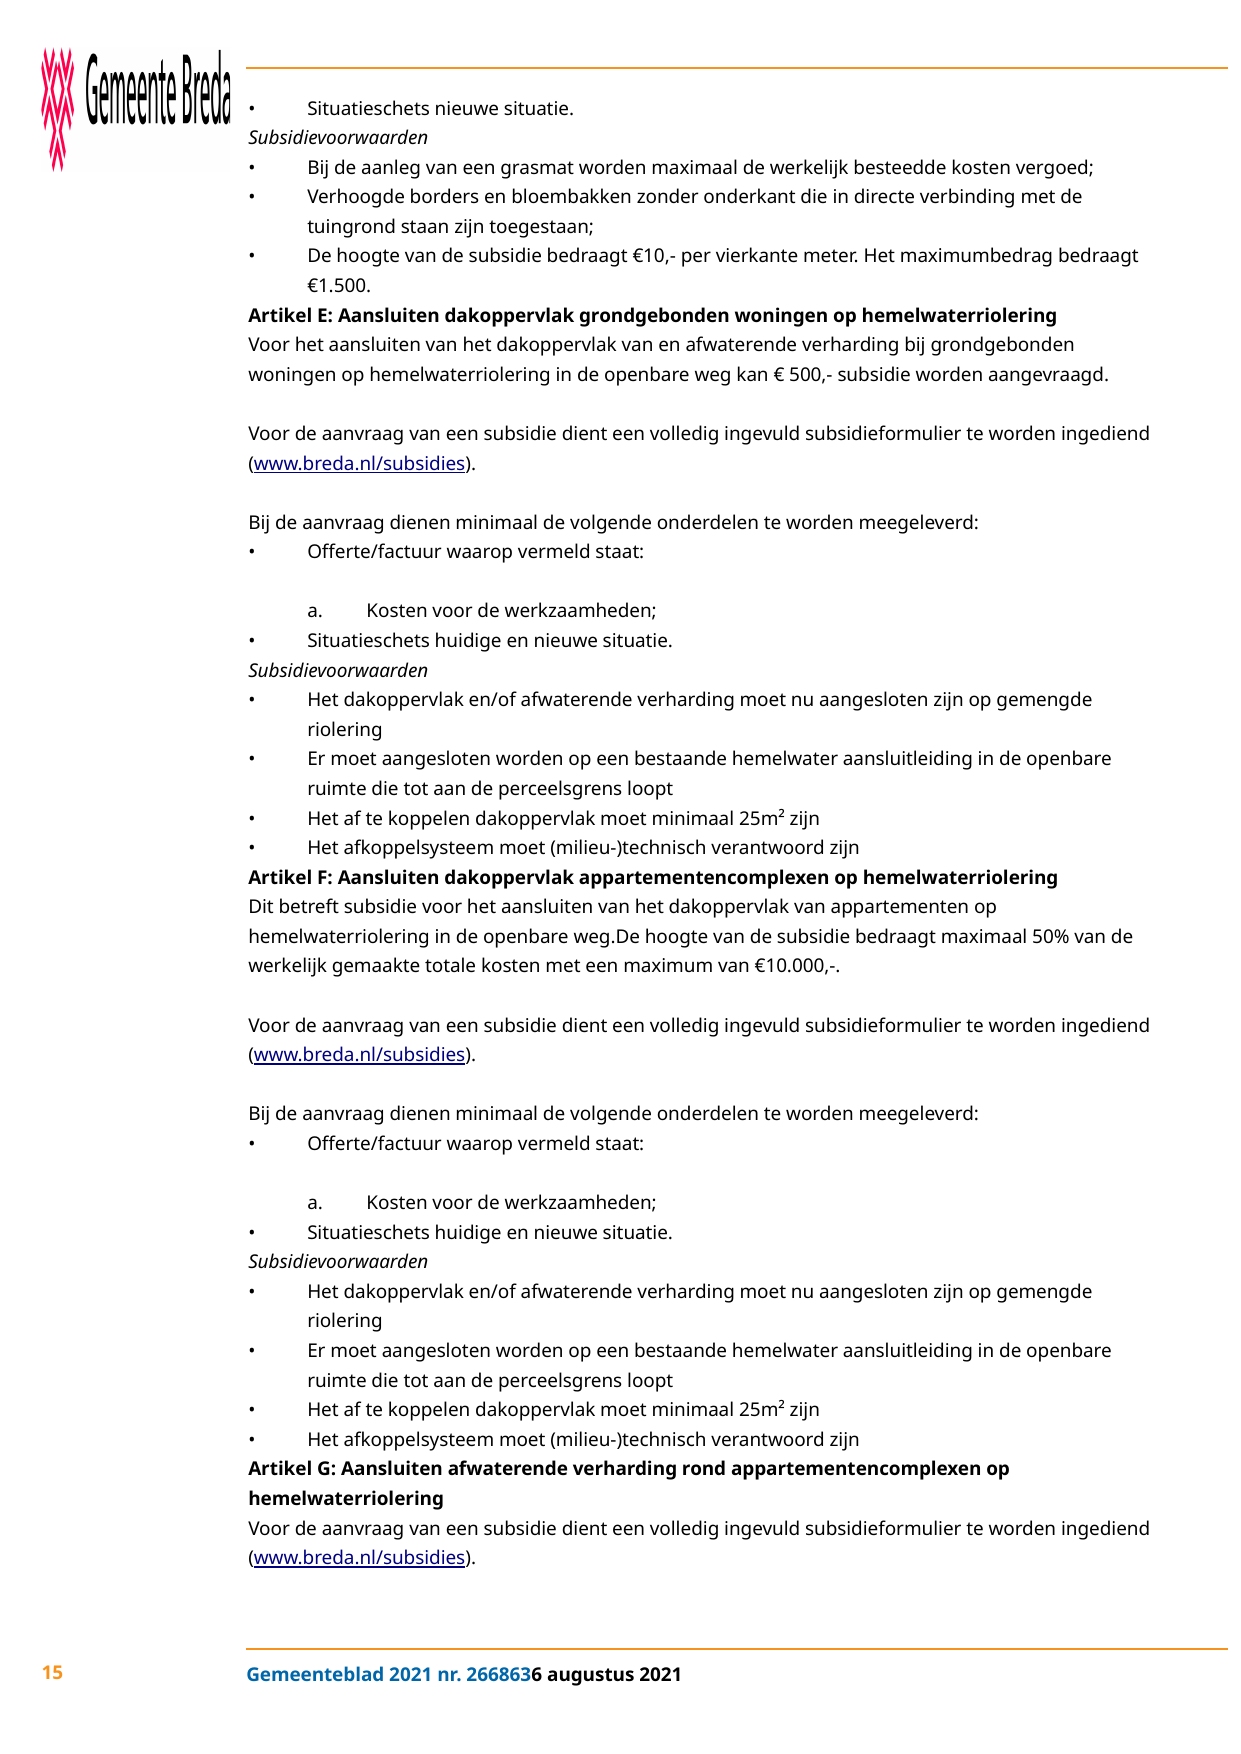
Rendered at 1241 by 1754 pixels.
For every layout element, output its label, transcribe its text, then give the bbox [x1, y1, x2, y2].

text Subsidievoorwaarden [248, 1248, 1152, 1274]
text Voor de aanvraag van een subsidie dient een volledig ingevuld subsidieformulier te worden ingediend (www.breda.nl/subsidies). [248, 1012, 1152, 1067]
picture [41, 47, 231, 172]
list Offerte/factuur waarop vermeld staat: [248, 1130, 1152, 1156]
text Voor de aanvraag van een subsidie dient een volledig ingevuld subsidieformulier te worden ingediend (www.breda.nl/subsidies). [248, 420, 1152, 476]
text Subsidievoorwaarden [248, 657, 1152, 683]
list Het dakoppervlak en/of afwaterende verharding moet nu aangesloten zijn op gemengde riolering [248, 1278, 1152, 1333]
list Het afkoppelsysteem moet (milieu-)technisch verantwoord zijn [248, 1426, 1152, 1452]
text Subsidievoorwaarden [248, 124, 1152, 150]
text Bij de aanvraag dienen minimaal de volgende onderdelen te worden meegeleverd: [248, 1101, 1152, 1126]
list Er moet aangesloten worden op een bestaande hemelwater aansluitleiding in de openbare ruimte die tot aan de perceelsgrens loopt [248, 1337, 1152, 1393]
text Artikel F: Aansluiten dakoppervlak appartementencomplexen op hemelwaterriolering [248, 864, 1152, 890]
list Kosten voor de werkzaamheden; [307, 1189, 1152, 1215]
list Het af te koppelen dakoppervlak moet minimaal 25m² zijn [248, 1396, 1152, 1422]
text Bij de aanvraag dienen minimaal de volgende onderdelen te worden meegeleverd: [248, 509, 1152, 535]
text Dit betreft subsidie voor het aansluiten van het dakoppervlak van appartementen op hemelwaterriolering in de openbare weg.De hoogte van de subsidie bedraagt maximaal 50% van de werkelijk gemaakte totale kosten met een maximum van €10.000,-. [248, 893, 1152, 978]
text Voor de aanvraag van een subsidie dient een volledig ingevuld subsidieformulier te worden ingediend (www.breda.nl/subsidies). [248, 1515, 1152, 1570]
list Situatieschets huidige en nieuwe situatie. [248, 627, 1152, 653]
list Verhoogde borders en bloembakken zonder onderkant die in directe verbinding met de tuingrond staan zijn toegestaan; [248, 183, 1152, 239]
text Artikel G: Aansluiten afwaterende verharding rond appartementencomplexen op hemelwaterriolering [248, 1456, 1152, 1511]
list Offerte/factuur waarop vermeld staat: [248, 538, 1152, 564]
list Het dakoppervlak en/of afwaterende verharding moet nu aangesloten zijn op gemengde riolering [248, 686, 1152, 742]
text Artikel E: Aansluiten dakoppervlak grondgebonden woningen op hemelwaterriolering [248, 302, 1152, 328]
list Situatieschets nieuwe situatie. [248, 95, 1152, 121]
list Situatieschets huidige en nieuwe situatie. [248, 1219, 1152, 1245]
list Er moet aangesloten worden op een bestaande hemelwater aansluitleiding in de openbare ruimte die tot aan de perceelsgrens loopt [248, 746, 1152, 801]
list Bij de aanleg van een grasmat worden maximaal de werkelijk besteedde kosten vergoed; [248, 154, 1152, 180]
list Het afkoppelsysteem moet (milieu-)technisch verantwoord zijn [248, 834, 1152, 860]
text Voor het aansluiten van het dakoppervlak van en afwaterende verharding bij grondgebonden woningen op hemelwaterriolering in de openbare weg kan € 500,- subsidie worden aangevraagd. [248, 331, 1152, 387]
list De hoogte van de subsidie bedraagt €10,- per vierkante meter. Het maximumbedrag bedraagt €1.500. [248, 243, 1152, 298]
list Kosten voor de werkzaamheden; [307, 598, 1152, 623]
list Het af te koppelen dakoppervlak moet minimaal 25m² zijn [248, 805, 1152, 831]
